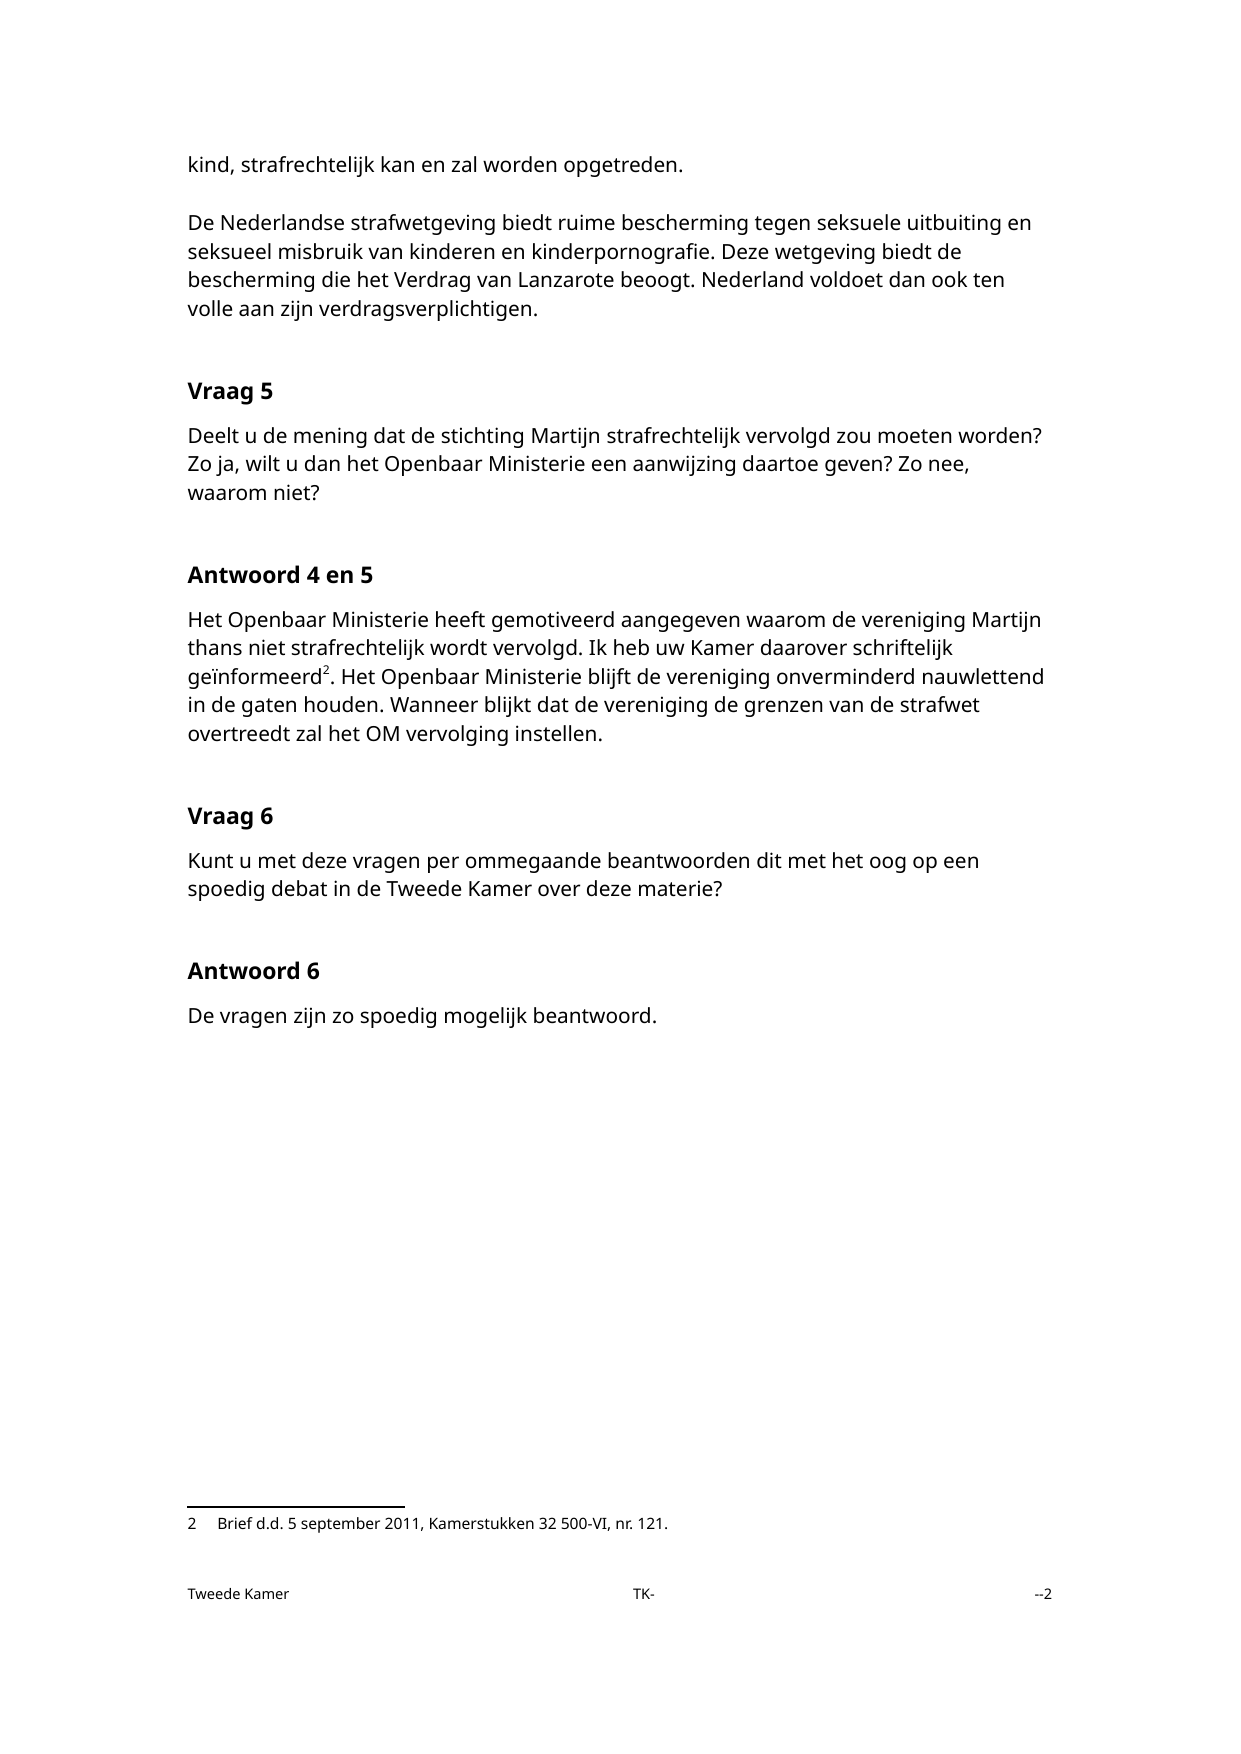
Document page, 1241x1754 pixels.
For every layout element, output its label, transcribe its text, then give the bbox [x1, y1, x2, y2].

subtitle Antwoord 6 [187, 955, 1053, 987]
text De vragen zijn zo spoedig mogelijk beantwoord. [187, 1002, 1053, 1030]
subtitle Vraag 5 [187, 375, 1053, 406]
text kind, strafrechtelijk kan en zal worden opgetreden. [187, 150, 1053, 178]
text Deelt u de mening dat de stichting Martijn strafrechtelijk vervolgd zou moeten worden? Zo ja, wilt u dan het Openbaar Ministerie een aanwijzing daartoe geven? Zo nee, waarom niet? [187, 421, 1053, 506]
subtitle Vraag 6 [187, 800, 1053, 831]
text De Nederlandse strafwetgeving biedt ruime bescherming tegen seksuele uitbuiting en seksueel misbruik van kinderen en kinderpornografie. Deze wetgeving biedt de bescherming die het Verdrag van Lanzarote beoogt. Nederland voldoet dan ook ten volle aan zijn verdragsverplichtigen. [187, 208, 1053, 322]
text Brief d.d. 5 september 2011, Kamerstukken 32 500-VI, nr. 121. [187, 1506, 1053, 1534]
subtitle Antwoord 4 en 5 [187, 559, 1053, 590]
text Kunt u met deze vragen per ommegaande beantwoorden dit met het oog op een spoedig debat in de Tweede Kamer over deze materie? [187, 846, 1053, 903]
text Het Openbaar Ministerie heeft gemotiveerd aangegeven waarom de vereniging Martijn thans niet strafrechtelijk wordt vervolgd. Ik heb uw Kamer daarover schriftelijk geïnformeerd. Het Openbaar Ministerie blijft de vereniging onverminderd nauwlettend in de gaten houden. Wanneer blijkt dat de vereniging de grenzen van de strafwet overtreedt zal het OM vervolging instellen. [187, 605, 1053, 747]
